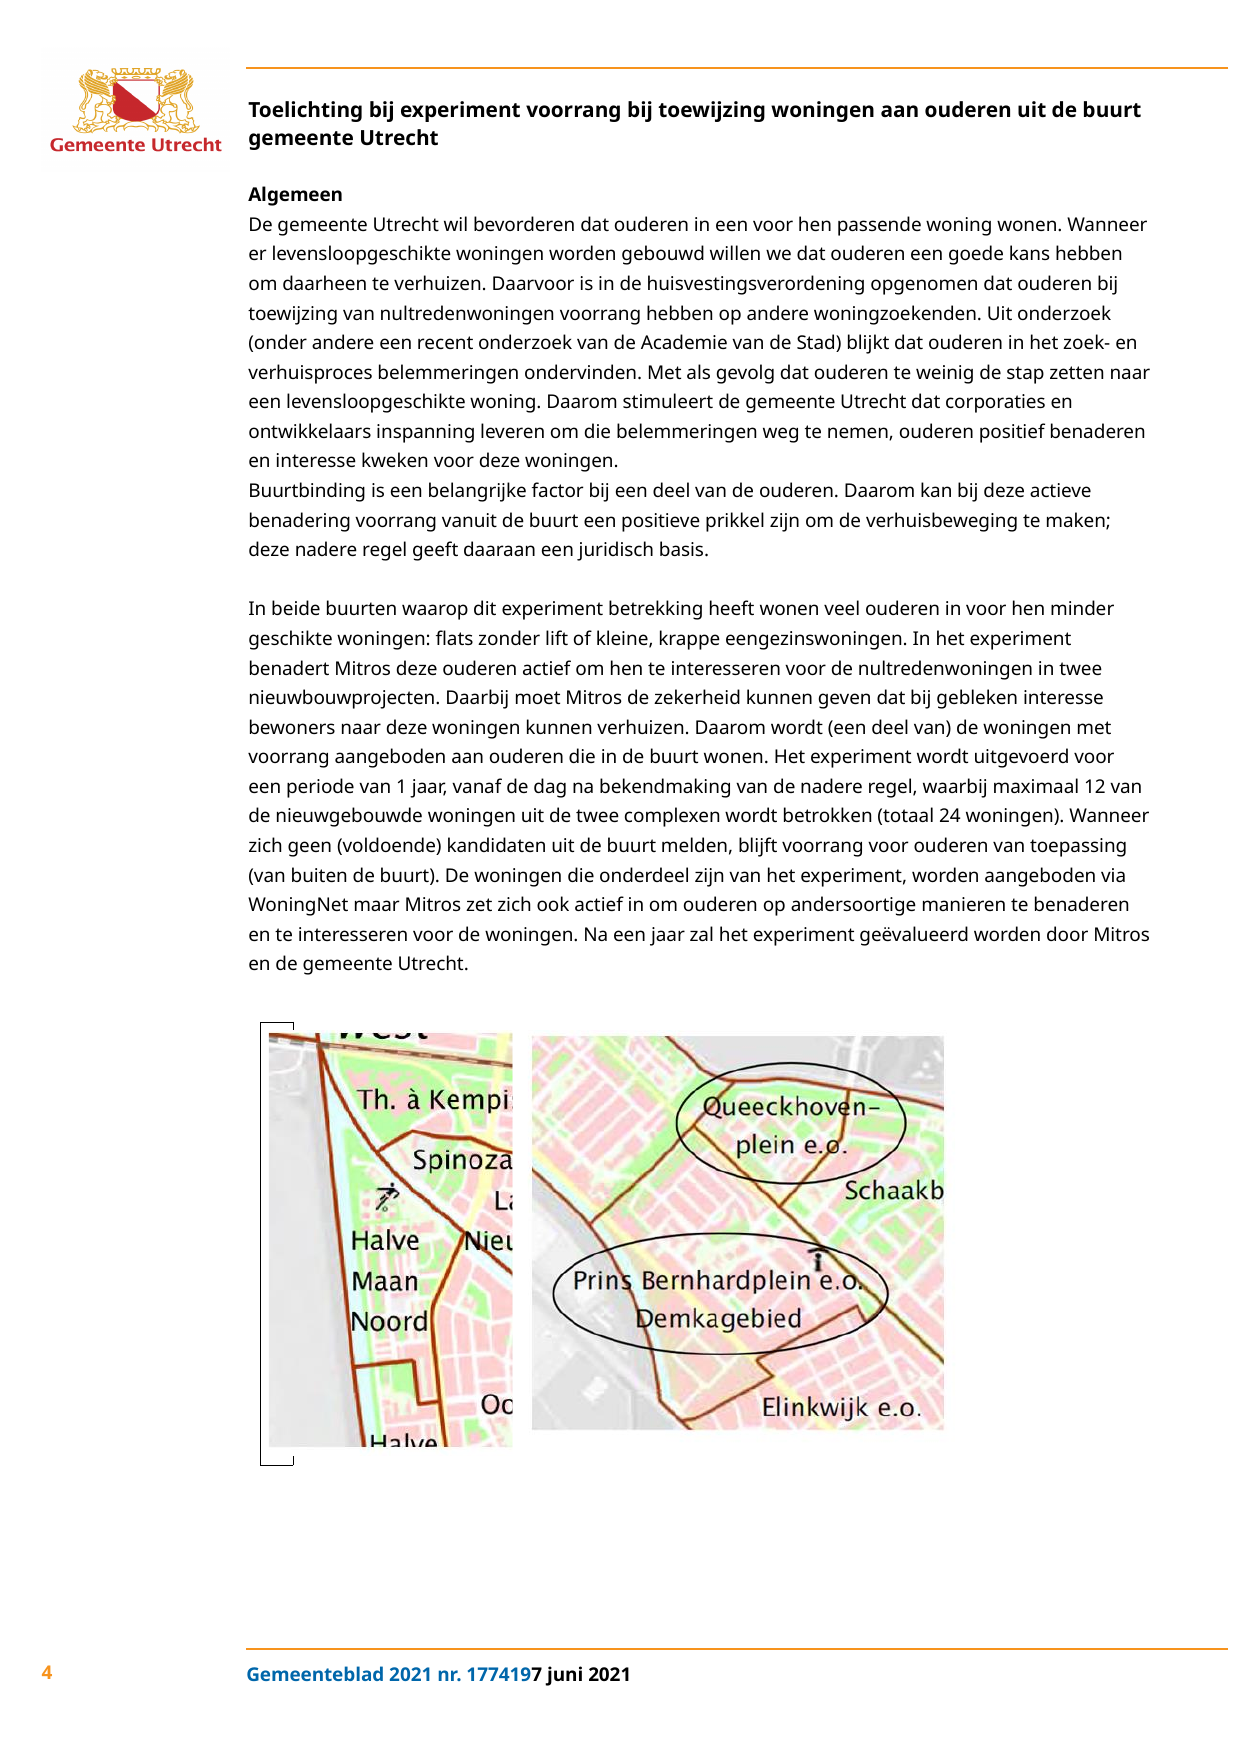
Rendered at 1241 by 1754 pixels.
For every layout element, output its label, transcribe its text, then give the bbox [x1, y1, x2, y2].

text De gemeente Utrecht wil bevorderen dat ouderen in een voor hen passende woning wonen. Wanneer er levensloopgeschikte woningen worden gebouwd willen we dat ouderen een goede kans hebben om daarheen te verhuizen. Daarvoor is in de huisvestingsverordening opgenomen dat ouderen bij toewijzing van nultredenwoningen voorrang hebben op andere woningzoekenden. Uit onderzoek (onder andere een recent onderzoek van de Academie van de Stad) blijkt dat ouderen in het zoek- en verhuisproces belemmeringen ondervinden. Met als gevolg dat ouderen te weinig de stap zetten naar een levensloopgeschikte woning. Daarom stimuleert de gemeente Utrecht dat corporaties en ontwikkelaars inspanning leveren om die belemmeringen weg te nemen, ouderen positief benaderen en interesse kweken voor deze woningen. [248, 211, 1152, 473]
text In beide buurten waarop dit experiment betrekking heeft wonen veel ouderen in voor hen minder geschikte woningen: flats zonder lift of kleine, krappe eengezinswoningen. In het experiment benadert Mitros deze ouderen actief om hen te interesseren voor de nultredenwoningen in twee nieuwbouwprojecten. Daarbij moet Mitros de zekerheid kunnen geven dat bij gebleken interesse bewoners naar deze woningen kunnen verhuizen. Daarom wordt (een deel van) de woningen met voorrang aangeboden aan ouderen die in de buurt wonen. Het experiment wordt uitgevoerd voor een periode van 1 jaar, vanaf de dag na bekendmaking van de nadere regel, waarbij maximaal 12 van de nieuwgebouwde woningen uit de twee complexen wordt betrokken (totaal 24 woningen). Wanneer zich geen (voldoende) kandidaten uit de buurt melden, blijft voorrang voor ouderen van toepassing (van buiten de buurt). De woningen die onderdeel zijn van het experiment, worden aangeboden via WoningNet maar Mitros zet zich ook actief in om ouderen op andersoortige manieren te benaderen en te interesseren voor de woningen. Na een jaar zal het experiment geëvalueerd worden door Mitros en de gemeente Utrecht. [248, 596, 1152, 976]
picture [41, 47, 231, 172]
text Toelichting bij experiment voorrang bij toewijzing woningen aan ouderen uit de buurt gemeente Utrecht [248, 95, 1152, 152]
text Buurtbinding is een belangrijke factor bij een deel van de ouderen. Daarom kan bij deze actieve benadering voorrang vanuit de buurt een positieve prikkel zijn om de verhuisbeweging te maken; deze nadere regel geeft daaraan een juridisch basis. [248, 477, 1152, 562]
text Algemeen [248, 181, 1152, 207]
picture [268, 1030, 960, 1456]
